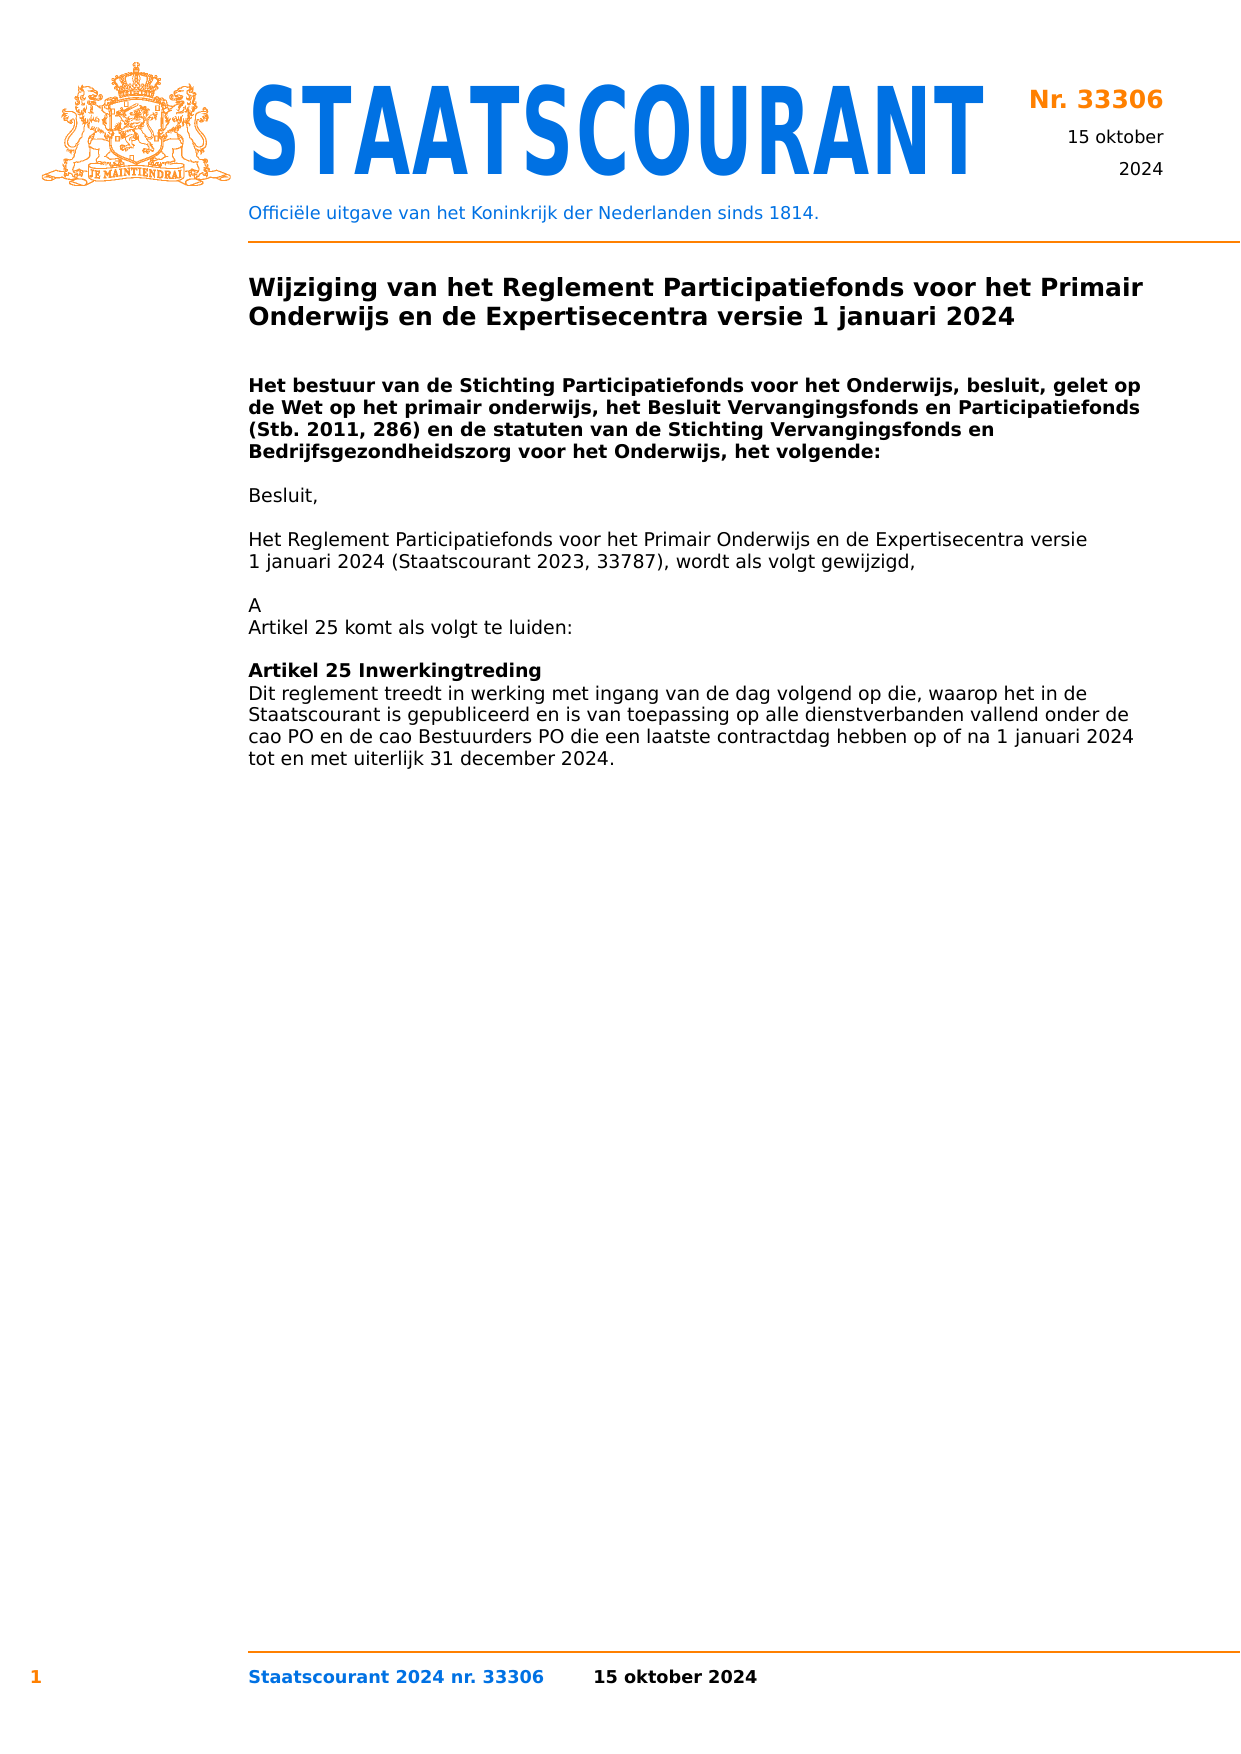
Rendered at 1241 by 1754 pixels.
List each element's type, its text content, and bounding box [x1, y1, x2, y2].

text Artikel 25 komt als volgt te luiden: [248, 617, 1163, 638]
text A [248, 594, 1163, 617]
table_cell 2024 [998, 153, 1240, 203]
text Het Reglement Participatiefonds voor het Primair Onderwijs en de Expertisecentra versie 1 januari 2024 (Staatscourant 2023, 33787), wordt als volgt gewijzigd, [248, 529, 1163, 573]
table_header [25, 62, 248, 241]
table_cell Officiële uitgave van het Koninkrijk der Nederlanden sinds 1814. [248, 203, 1240, 241]
text Besluit, [248, 485, 1163, 507]
table_header Nr. 33306 [998, 62, 1240, 121]
table_header STAATSCOURANT [248, 62, 998, 203]
text Artikel 25 Inwerkingtreding [248, 660, 1163, 682]
table_cell 15 oktober [998, 121, 1240, 153]
text Het bestuur van de Stichting Participatiefonds voor het Onderwijs, besluit, gelet op de Wet op het primair onderwijs, het Besluit Vervangingsfonds en Participatiefonds (Stb. 2011, 286) en de statuten van de Stichting Vervangingsfonds en Bedrijfsgezondheidszorg voor het Onderwijs, het volgende: [248, 375, 1163, 463]
picture [41, 62, 231, 186]
text Dit reglement treedt in werking met ingang van de dag volgend op die, waarop het in de Staatscourant is gepubliceerd en is van toepassing op alle dienstverbanden vallend onder de cao PO en de cao Bestuurders PO die een laatste contractdag hebben op of na 1 januari 2024 tot en met uiterlijk 31 december 2024. [248, 682, 1163, 770]
subtitle Wijziging van het Reglement Participatiefonds voor het Primair Onderwijs en de Expertisecentra versie 1 januari 2024 [248, 273, 1163, 331]
